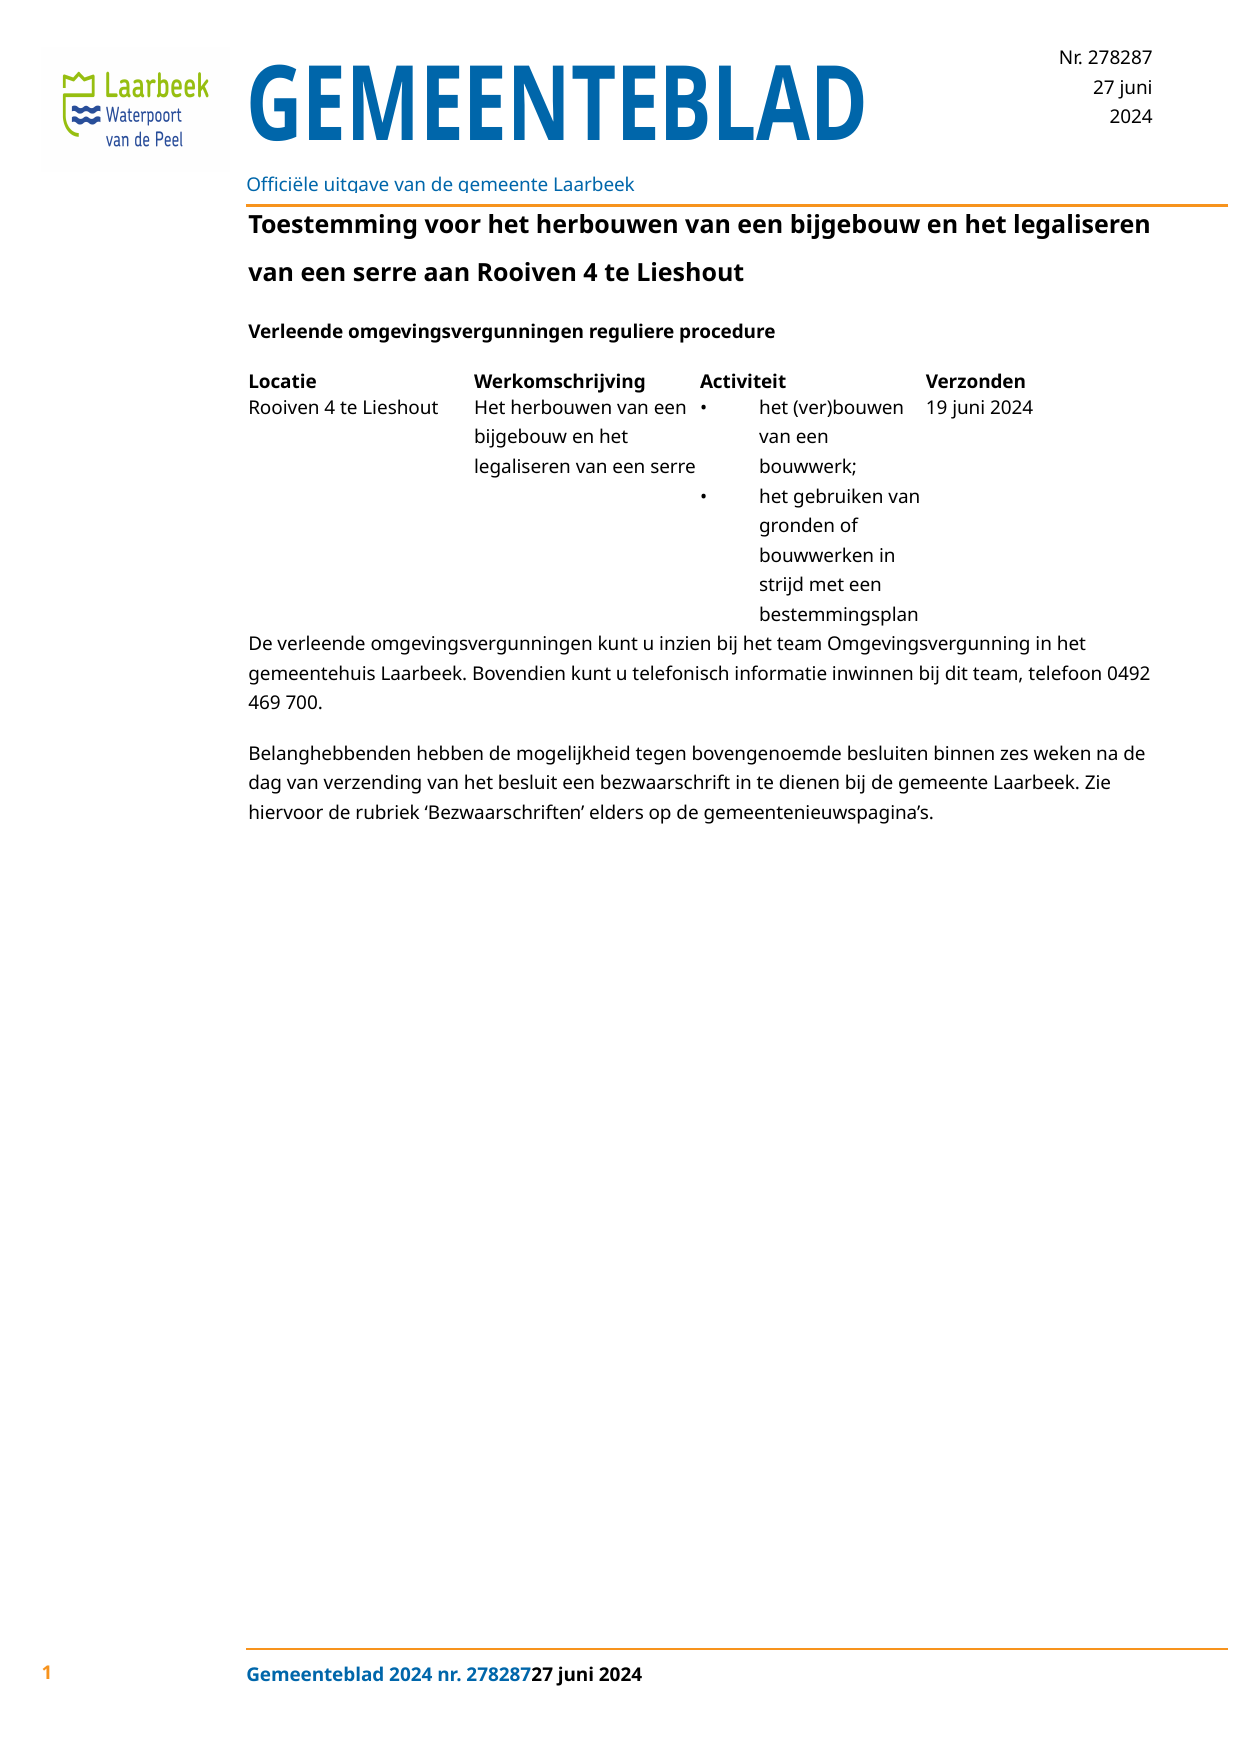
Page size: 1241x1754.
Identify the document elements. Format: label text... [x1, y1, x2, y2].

text De verleende omgevingsvergunningen kunt u inzien bij het team Omgevingsvergunning in het gemeentehuis Laarbeek. Bovendien kunt u telefonisch informatie inwinnen bij dit team, telefoon 0492 469 700. [248, 630, 1152, 715]
table_header Verzonden [926, 369, 1152, 394]
table_header Locatie [248, 369, 474, 394]
table_cell Het herbouwen van een bijgebouw en het legaliseren van een serre [474, 394, 700, 627]
text Belanghebbenden hebben de mogelijkheid tegen bovengenoemde besluiten binnen zes weken na de dag van verzending van het besluit een bezwaarschrift in te dienen bij de gemeente Laarbeek. Zie hiervoor de rubriek ‘Bezwaarschriften’ elders op de gemeentenieuwspagina’s. [248, 740, 1152, 825]
table_cell het (ver)bouwen van een bouwwerk; het gebruiken van gronden of bouwwerken in strijd met een bestemmingsplan [700, 394, 926, 627]
picture [41, 47, 231, 172]
table_cell Rooiven 4 te Lieshout [248, 394, 474, 627]
table_header Werkomschrijving [474, 369, 700, 394]
text Verleende omgevingsvergunningen reguliere procedure [248, 318, 1152, 344]
table_header Activiteit [700, 369, 926, 394]
table_cell 19 juni 2024 [926, 394, 1152, 627]
text Toestemming voor het herbouwen van een bijgebouw en het legaliseren van een serre aan Rooiven 4 te Lieshout [248, 207, 1152, 288]
